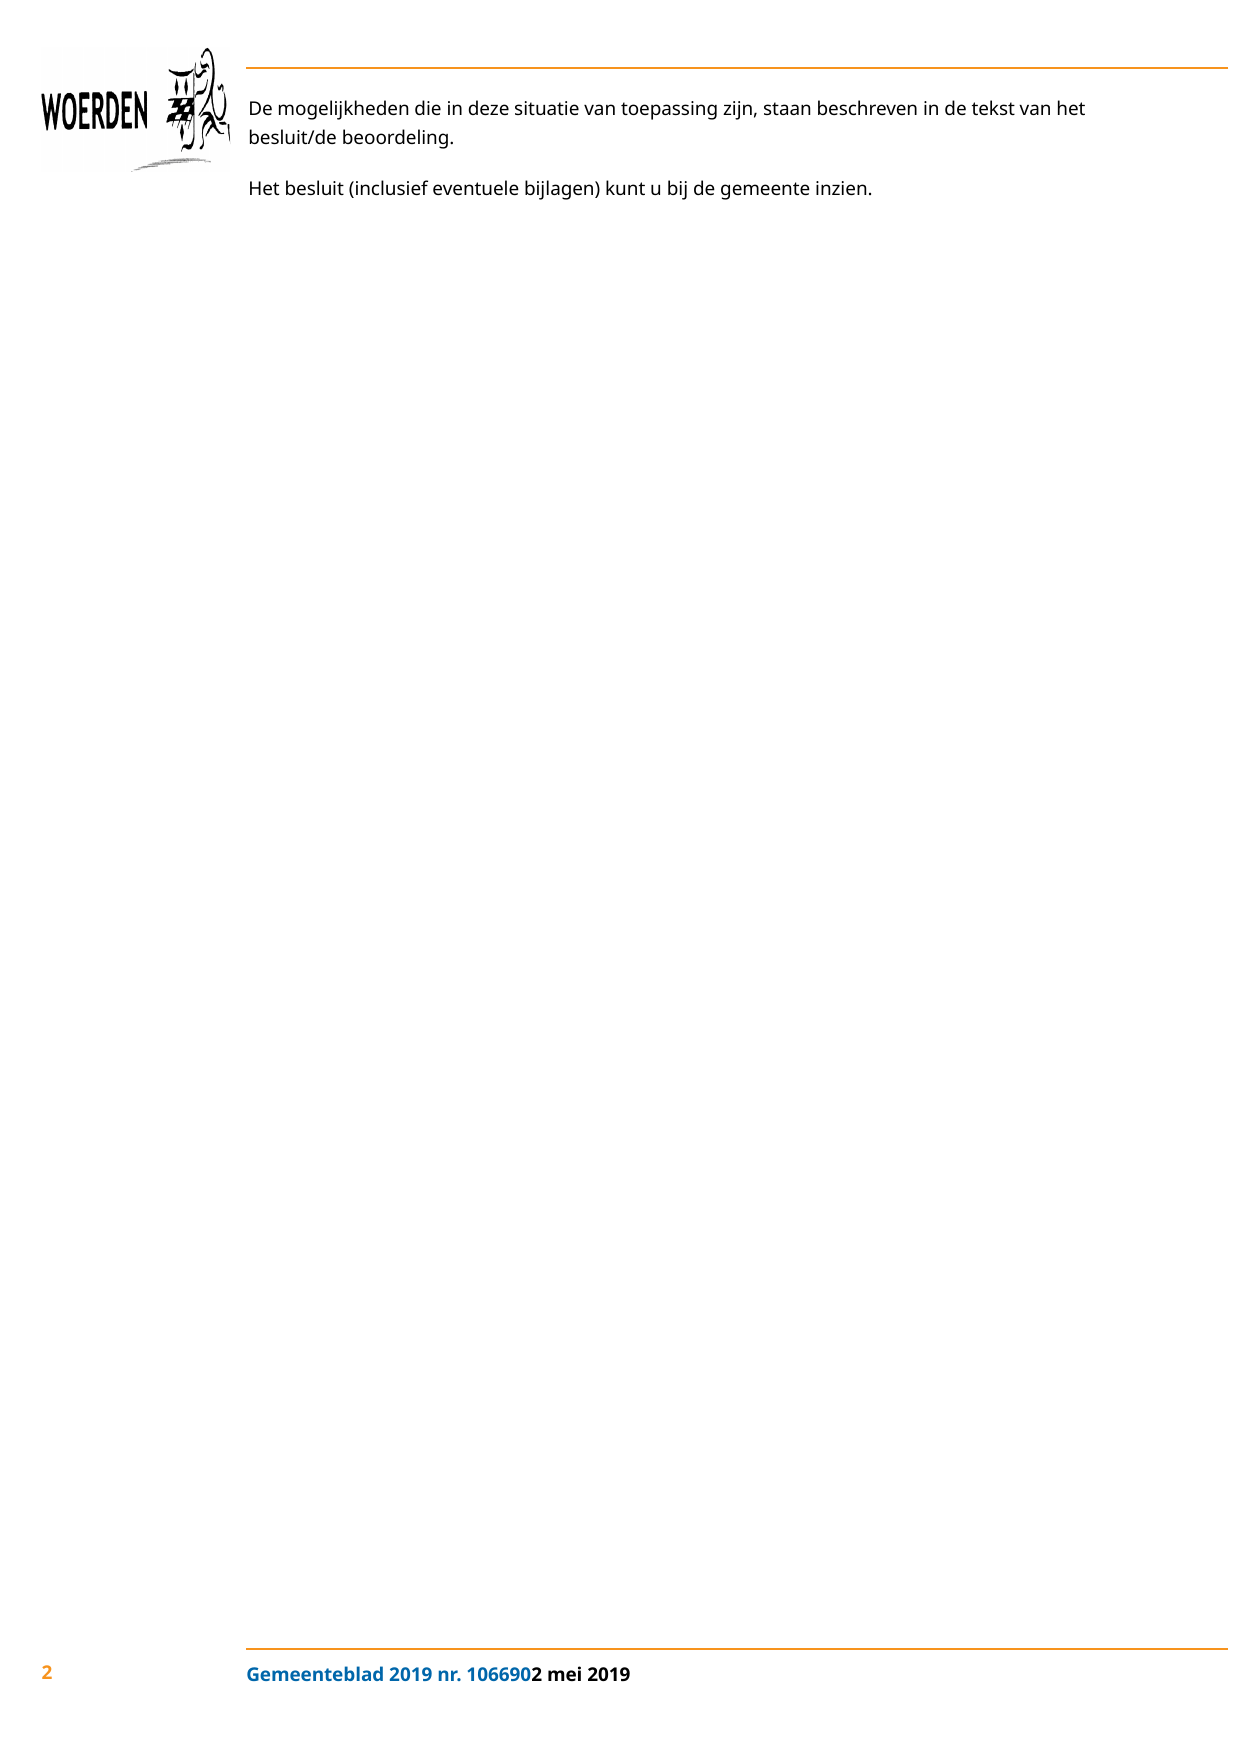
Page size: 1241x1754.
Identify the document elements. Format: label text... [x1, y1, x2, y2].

picture [41, 47, 231, 172]
text De mogelijkheden die in deze situatie van toepassing zijn, staan beschreven in de tekst van het besluit/de beoordeling. [248, 95, 1152, 150]
text Het besluit (inclusief eventuele bijlagen) kunt u bij de gemeente inzien. [248, 175, 1152, 201]
